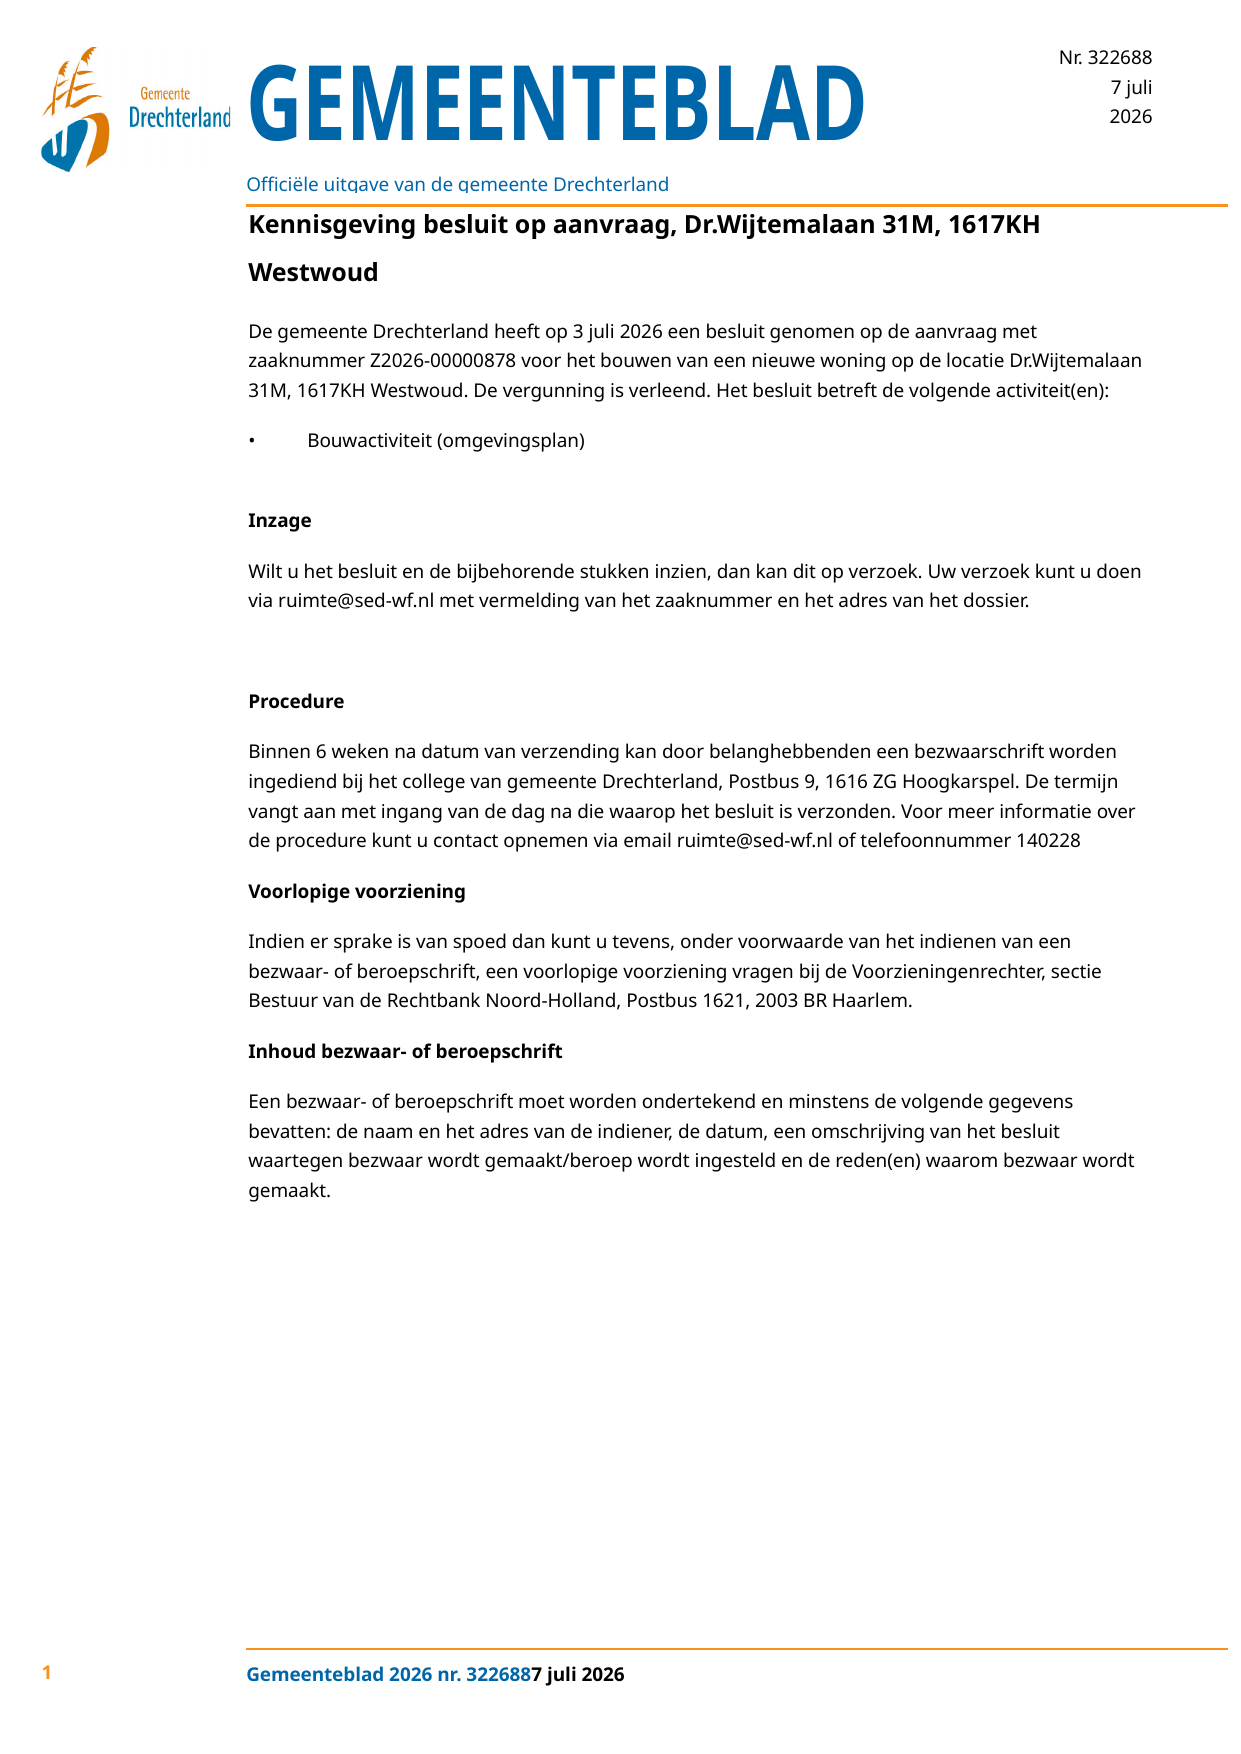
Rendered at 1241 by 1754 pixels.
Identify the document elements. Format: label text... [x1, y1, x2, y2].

picture [41, 47, 231, 172]
text Inhoud bezwaar- of beroepschrift [248, 1038, 1152, 1064]
text Indien er sprake is van spoed dan kunt u tevens, onder voorwaarde van het indienen van een bezwaar- of beroepschrift, een voorlopige voorziening vragen bij de Voorzieningenrechter, sectie Bestuur van de Rechtbank Noord-Holland, Postbus 1621, 2003 BR Haarlem. [248, 928, 1152, 1013]
text Inzage [248, 507, 1152, 533]
text De gemeente Drechterland heeft op 3 juli 2026 een besluit genomen op de aanvraag met zaaknummer Z2026-00000878 voor het bouwen van een nieuwe woning op de locatie Dr.Wijtemalaan 31M, 1617KH Westwoud. De vergunning is verleend. Het besluit betreft de volgende activiteit(en): [248, 318, 1152, 403]
picture [226, 115, 231, 124]
text Kennisgeving besluit op aanvraag, Dr.Wijtemalaan 31M, 1617KH Westwoud [248, 207, 1152, 288]
text Procedure [248, 688, 1152, 714]
text Binnen 6 weken na datum van verzending kan door belanghebbenden een bezwaarschrift worden ingediend bij het college van gemeente Drechterland, Postbus 9, 1616 ZG Hoogkarspel. De termijn vangt aan met ingang van de dag na die waarop het besluit is verzonden. Voor meer informatie over de procedure kunt u contact opnemen via email ruimte@sed-wf.nl of telefoonnummer 140228 [248, 739, 1152, 853]
text Wilt u het besluit en de bijbehorende stukken inzien, dan kan dit op verzoek. Uw verzoek kunt u doen via ruimte@sed-wf.nl met vermelding van het zaaknummer en het adres van het dossier. [248, 558, 1152, 613]
list Bouwactiviteit (omgevingsplan) [248, 427, 1152, 453]
text Voorlopige voorziening [248, 878, 1152, 904]
text Een bezwaar- of beroepschrift moet worden ondertekend en minstens de volgende gegevens bevatten: de naam en het adres van de indiener, de datum, een omschrijving van het besluit waartegen bezwaar wordt gemaakt/beroep wordt ingesteld en de reden(en) waarom bezwaar wordt gemaakt. [248, 1088, 1152, 1203]
picture [41, 158, 64, 172]
